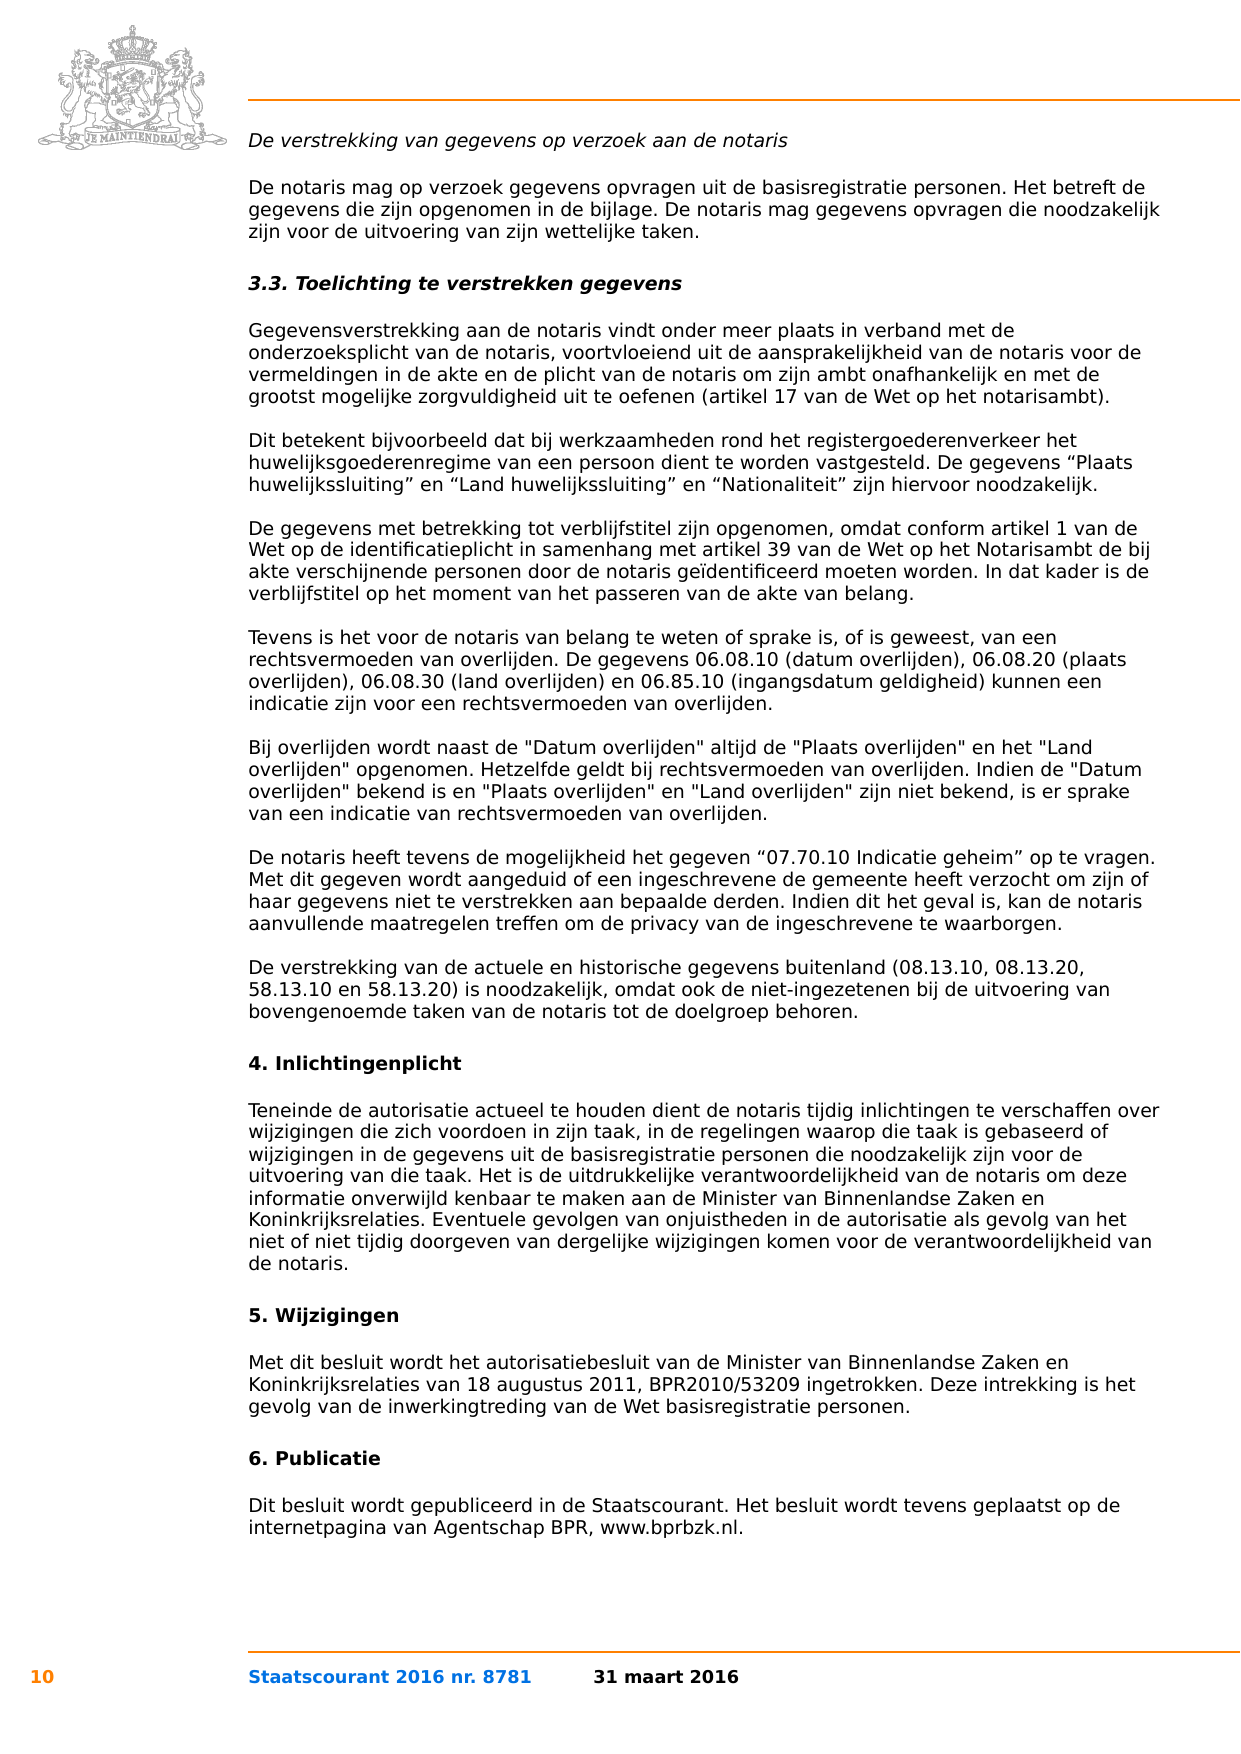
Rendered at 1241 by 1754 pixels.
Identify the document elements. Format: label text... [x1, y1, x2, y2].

text Met dit besluit wordt het autorisatiebesluit van de Minister van Binnenlandse Zaken en Koninkrijksrelaties van 18 augustus 2011, BPR2010/53209 ingetrokken. Deze intrekking is het gevolg van de inwerkingtreding van de Wet basisregistratie personen. [248, 1352, 1163, 1418]
subtitle 6. Publicatie [248, 1448, 1163, 1470]
text Gegevensverstrekking aan de notaris vindt onder meer plaats in verband met de onderzoeksplicht van de notaris, voortvloeiend uit de aansprakelijkheid van de notaris voor de vermeldingen in de akte en de plicht van de notaris om zijn ambt onafhankelijk en met de grootst mogelijke zorgvuldigheid uit te oefenen (artikel 17 van de Wet op het notarisambt). [248, 320, 1163, 408]
text Dit betekent bijvoorbeeld dat bij werkzaamheden rond het registergoederenverkeer het huwelijksgoederenregime van een persoon dient te worden vastgesteld. De gegevens “Plaats huwelijkssluiting” en “Land huwelijkssluiting” en “Nationaliteit” zijn hiervoor noodzakelijk. [248, 429, 1163, 496]
text De verstrekking van de actuele en historische gegevens buitenland (08.13.10, 08.13.20, 58.13.10 en 58.13.20) is noodzakelijk, omdat ook de niet-ingezetenen bij de uitvoering van bovengenoemde taken van de notaris tot de doelgroep behoren. [248, 957, 1163, 1022]
text De notaris mag op verzoek gegevens opvragen uit de basisregistratie personen. Het betreft de gegevens die zijn opgenomen in de bijlage. De notaris mag gegevens opvragen die noodzakelijk zijn voor de uitvoering van zijn wettelijke taken. [248, 177, 1163, 243]
subtitle 4. Inlichtingenplicht [248, 1052, 1163, 1074]
text De notaris heeft tevens de mogelijkheid het gegeven “07.70.10 Indicatie geheim” op te vragen. Met dit gegeven wordt aangeduid of een ingeschrevene de gemeente heeft verzocht om zijn of haar gegevens niet te verstrekken aan bepaalde derden. Indien dit het geval is, kan de notaris aanvullende maatregelen treffen om de privacy van de ingeschrevene te waarborgen. [248, 847, 1163, 935]
subtitle 5. Wijzigingen [248, 1305, 1163, 1327]
text Bij overlijden wordt naast de "Datum overlijden" altijd de "Plaats overlijden" en het "Land overlijden" opgenomen. Hetzelfde geldt bij rechtsvermoeden van overlijden. Indien de "Datum overlijden" bekend is en "Plaats overlijden" en "Land overlijden" zijn niet bekend, is er sprake van een indicatie van rechtsvermoeden van overlijden. [248, 737, 1163, 825]
text Dit besluit wordt gepubliceerd in de Staatscourant. Het besluit wordt tevens geplaatst op de internetpagina van Agentschap BPR, www.bprbzk.nl. [248, 1495, 1163, 1539]
subtitle De verstrekking van gegevens op verzoek aan de notaris [248, 130, 1163, 152]
text Tevens is het voor de notaris van belang te weten of sprake is, of is geweest, van een rechtsvermoeden van overlijden. De gegevens 06.08.10 (datum overlijden), 06.08.20 (plaats overlijden), 06.08.30 (land overlijden) en 06.85.10 (ingangsdatum geldigheid) kunnen een indicatie zijn voor een rechtsvermoeden van overlijden. [248, 627, 1163, 715]
picture [38, 25, 227, 150]
subtitle 3.3. Toelichting te verstrekken gegevens [248, 273, 1163, 295]
text Teneinde de autorisatie actueel te houden dient de notaris tijdig inlichtingen te verschaffen over wijzigingen die zich voordoen in zijn taak, in de regelingen waarop die taak is gebaseerd of wijzigingen in de gegevens uit de basisregistratie personen die noodzakelijk zijn voor de uitvoering van die taak. Het is de uitdrukkelijke verantwoordelijkheid van de notaris om deze informatie onverwijld kenbaar te maken aan de Minister van Binnenlandse Zaken en Koninkrijksrelaties. Eventuele gevolgen van onjuistheden in de autorisatie als gevolg van het niet of niet tijdig doorgeven van dergelijke wijzigingen komen voor de verantwoordelijkheid van de notaris. [248, 1099, 1163, 1275]
text De gegevens met betrekking tot verblijfstitel zijn opgenomen, omdat conform artikel 1 van de Wet op de identificatieplicht in samenhang met artikel 39 van de Wet op het Notarisambt de bij akte verschijnende personen door de notaris geïdentificeerd moeten worden. In dat kader is de verblijfstitel op het moment van het passeren van de akte van belang. [248, 517, 1163, 605]
